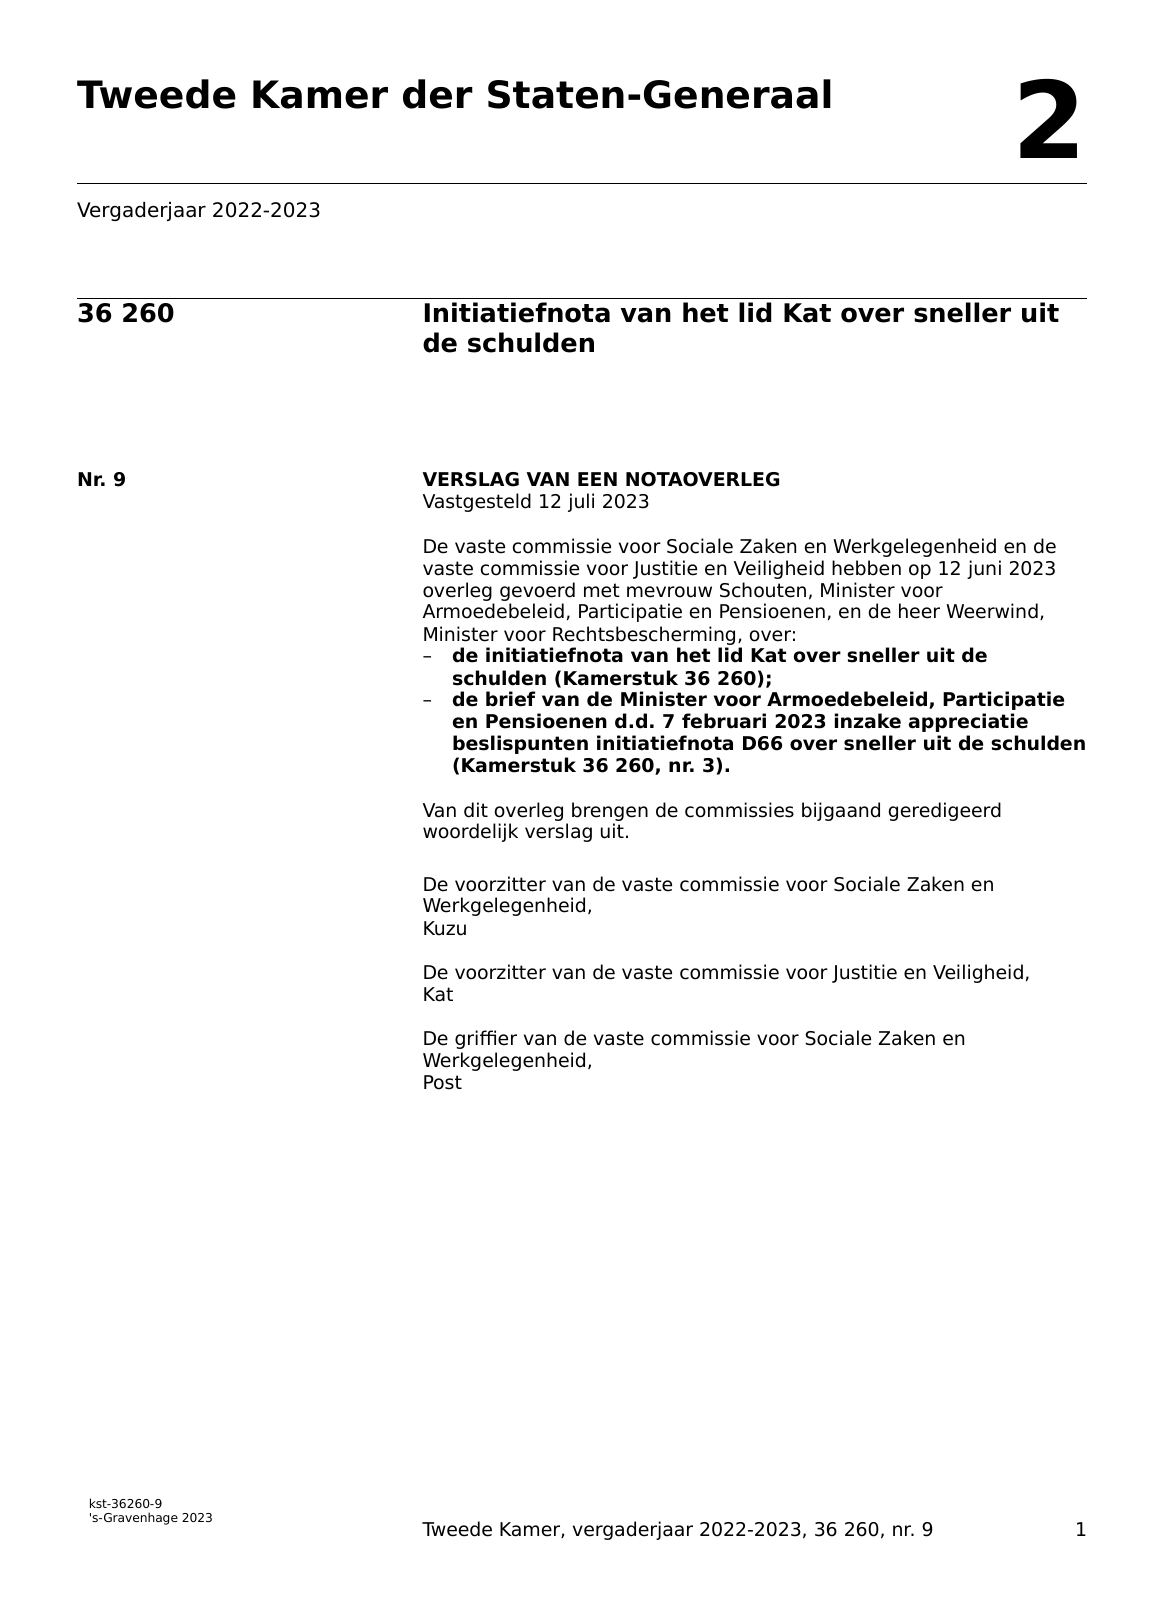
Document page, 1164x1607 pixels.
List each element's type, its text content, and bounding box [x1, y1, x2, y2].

table_header Tweede Kamer der Staten-Generaal [77, 59, 886, 183]
text Van dit overleg brengen de commissies bijgaand geredigeerd woordelijk verslag uit. [422, 799, 1087, 843]
text Vastgesteld 12 juli 2023 [422, 491, 1087, 513]
subtitle 36 260 Initiatiefnota van het lid Kat over sneller uit de schulden [77, 299, 1087, 358]
subtitle Nr. 9 VERSLAG VAN EEN NOTAOVERLEG [77, 469, 1087, 491]
text De voorzitter van de vaste commissie voor Sociale Zaken en Werkgelegenheid, Kuzu [422, 873, 1087, 939]
table_cell Vergaderjaar 2022-2023 [77, 184, 1087, 298]
text – de brief van de Minister voor Armoedebeleid, Participatie en Pensioenen d.d. 7 februari 2023 inzake appreciatie beslispunten initiatiefnota D66 over sneller uit de schulden (Kamerstuk 36 260, nr. 3). [422, 689, 1087, 777]
table_header 2 [886, 59, 1087, 183]
text – de initiatiefnota van het lid Kat over sneller uit de schulden (Kamerstuk 36 260); [422, 645, 1087, 689]
text kst-36260-9 [88, 1497, 323, 1511]
text 's-Gravenhage 2023 [88, 1511, 323, 1525]
text De vaste commissie voor Sociale Zaken en Werkgelegenheid en de vaste commissie voor Justitie en Veiligheid hebben op 12 juni 2023 overleg gevoerd met mevrouw Schouten, Minister voor Armoedebeleid, Participatie en Pensioenen, en de heer Weerwind, Minister voor Rechtsbescherming, over: [422, 536, 1087, 645]
text De griffier van de vaste commissie voor Sociale Zaken en Werkgelegenheid, Post [422, 1028, 1087, 1094]
text De voorzitter van de vaste commissie voor Justitie en Veiligheid, Kat [422, 962, 1087, 1006]
